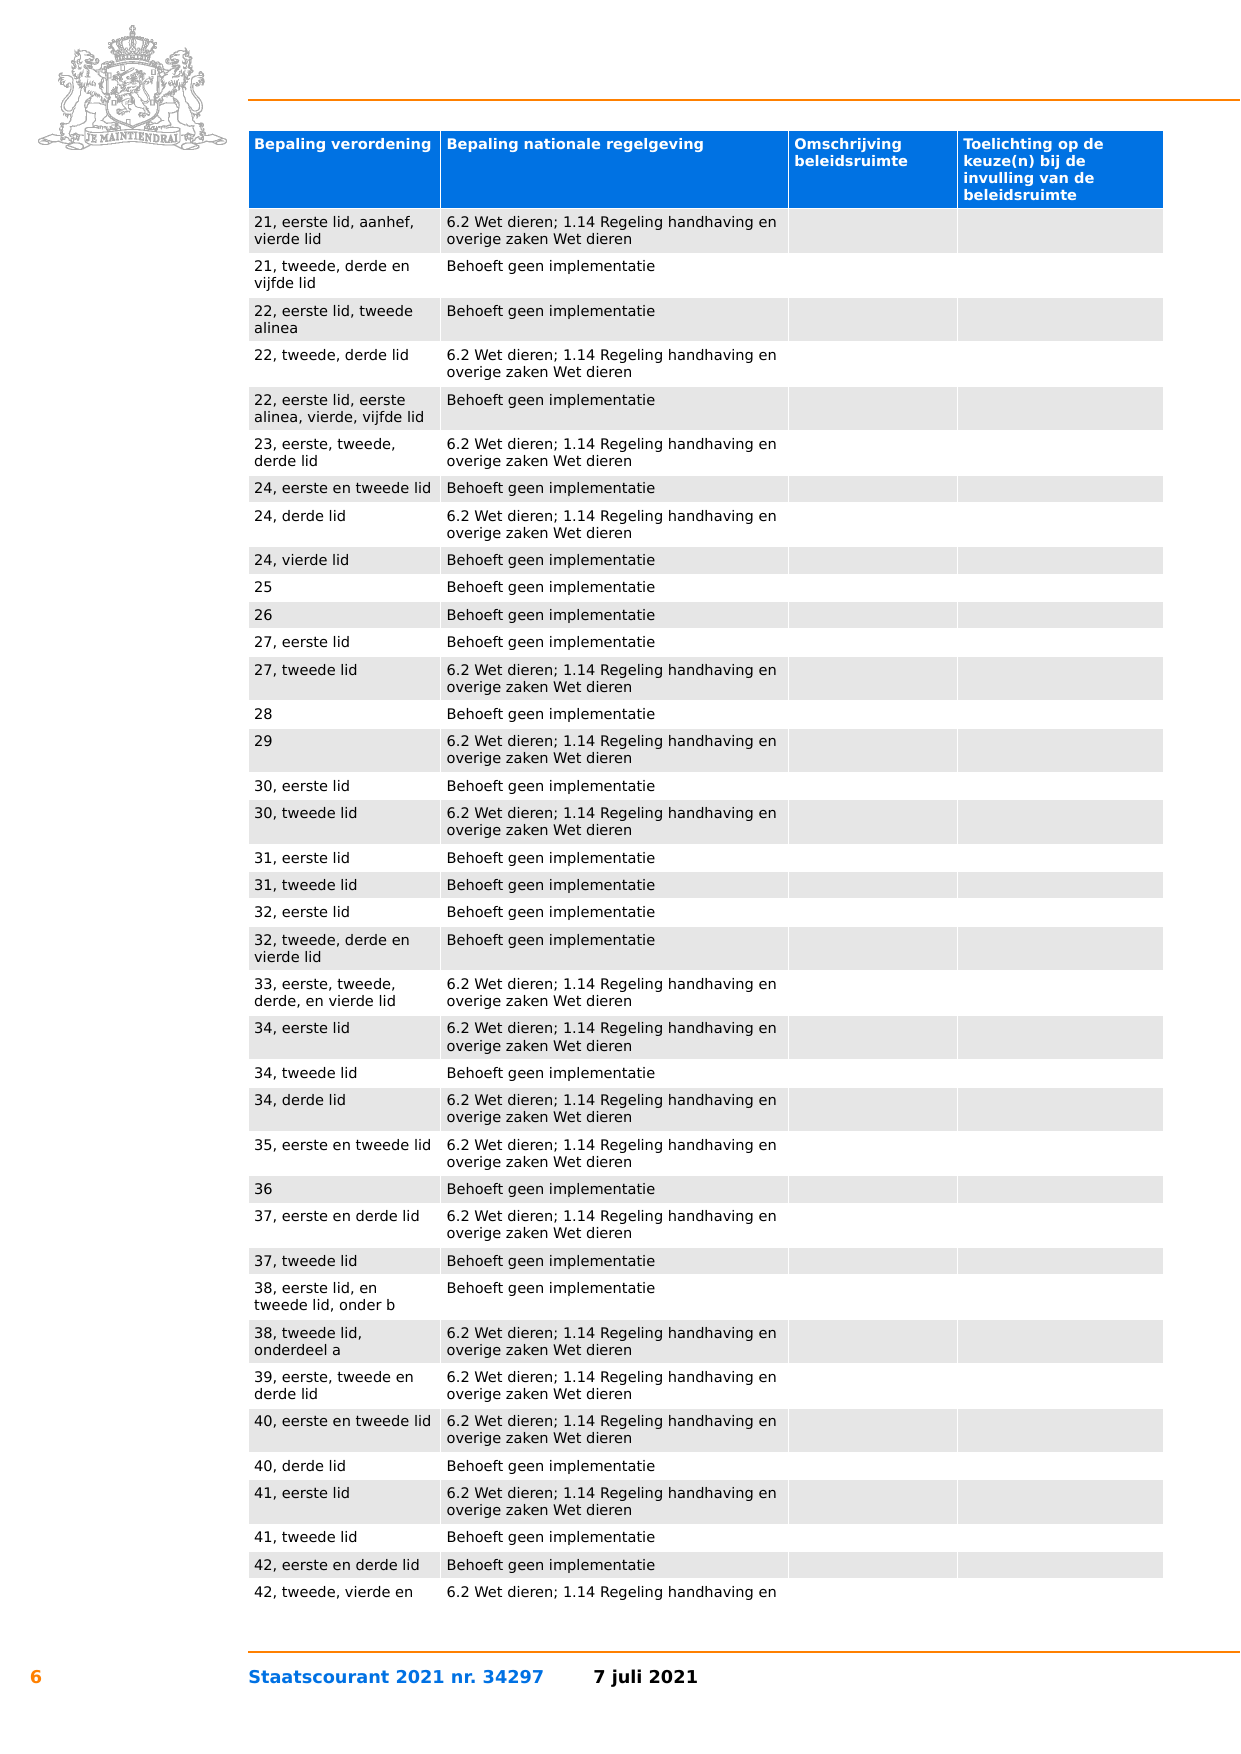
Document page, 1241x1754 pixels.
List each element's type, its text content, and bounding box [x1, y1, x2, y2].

table_cell 40, derde lid [249, 1453, 440, 1479]
table_cell Behoeft geen implementatie [441, 1552, 788, 1578]
table_cell 24, derde lid [249, 503, 440, 546]
table_cell [789, 298, 957, 341]
table_cell [958, 1176, 1163, 1203]
table_cell [958, 1320, 1163, 1363]
table_cell Behoeft geen implementatie [441, 900, 788, 926]
table_cell 6.2 Wet dieren; 1.14 Regeling handhaving en overige zaken Wet dieren [441, 1480, 788, 1524]
table_cell [789, 575, 957, 601]
table_cell [789, 1060, 957, 1086]
table_cell [958, 845, 1163, 871]
table_cell [958, 1480, 1163, 1524]
table_cell [789, 1204, 957, 1247]
table_cell [958, 1409, 1163, 1452]
table_cell 22, eerste lid, tweede alinea [249, 298, 440, 341]
table_cell 41, eerste lid [249, 1480, 440, 1524]
table_cell 42, eerste en derde lid [249, 1552, 440, 1578]
table_cell [958, 1088, 1163, 1131]
table_cell 37, tweede lid [249, 1248, 440, 1274]
table_cell [789, 1320, 957, 1363]
table_cell [958, 1275, 1163, 1319]
table_cell 30, eerste lid [249, 773, 440, 799]
table_cell [958, 701, 1163, 728]
table_cell [789, 1176, 957, 1203]
table_cell Behoeft geen implementatie [441, 1176, 788, 1203]
table_cell [789, 387, 957, 430]
table_cell 26 [249, 602, 440, 628]
table_cell Behoeft geen implementatie [441, 872, 788, 898]
table_cell Behoeft geen implementatie [441, 387, 788, 430]
table_header Bepaling verordening [249, 131, 440, 208]
table_header Bepaling nationale regelgeving [441, 131, 788, 208]
table_cell [789, 1132, 957, 1175]
table_cell [958, 503, 1163, 546]
table_cell 29 [249, 729, 440, 772]
table_cell [789, 254, 957, 297]
table_cell Behoeft geen implementatie [441, 773, 788, 799]
table_cell [789, 1525, 957, 1551]
table_cell [958, 1580, 1163, 1606]
table_cell 38, tweede lid, onderdeel a [249, 1320, 440, 1363]
table_cell Behoeft geen implementatie [441, 630, 788, 656]
table_cell [789, 1552, 957, 1578]
table_cell 42, tweede, vierde en [249, 1580, 440, 1606]
table_cell 6.2 Wet dieren; 1.14 Regeling handhaving en [441, 1580, 788, 1606]
table_cell [958, 254, 1163, 297]
table_cell Behoeft geen implementatie [441, 476, 788, 502]
table_cell Behoeft geen implementatie [441, 1248, 788, 1274]
table_cell [958, 657, 1163, 700]
table_cell 22, eerste lid, eerste alinea, vierde, vijfde lid [249, 387, 440, 430]
table_cell [789, 845, 957, 871]
table_cell [789, 1016, 957, 1059]
table_header Toelichting op de keuze(n) bij de invulling van de beleidsruimte [958, 131, 1163, 208]
table_cell [789, 900, 957, 926]
table_cell 6.2 Wet dieren; 1.14 Regeling handhaving en overige zaken Wet dieren [441, 431, 788, 474]
table_cell [789, 657, 957, 700]
table_cell [958, 1060, 1163, 1086]
table_cell [958, 900, 1163, 926]
table_cell [958, 343, 1163, 386]
table_cell 21, eerste lid, aanhef, vierde lid [249, 209, 440, 253]
table_cell 6.2 Wet dieren; 1.14 Regeling handhaving en overige zaken Wet dieren [441, 729, 788, 772]
table_cell 22, tweede, derde lid [249, 343, 440, 386]
table_cell Behoeft geen implementatie [441, 547, 788, 574]
picture [38, 25, 227, 150]
table_cell [958, 773, 1163, 799]
table_cell [789, 971, 957, 1015]
table_cell [958, 1248, 1163, 1274]
table_cell [789, 1480, 957, 1524]
table_cell [789, 431, 957, 474]
table_cell [958, 387, 1163, 430]
table_cell 36 [249, 1176, 440, 1203]
table_header Omschrijving beleidsruimte [789, 131, 957, 208]
table_cell [958, 1132, 1163, 1175]
table_cell [789, 1275, 957, 1319]
table_cell [958, 927, 1163, 970]
table_cell 6.2 Wet dieren; 1.14 Regeling handhaving en overige zaken Wet dieren [441, 800, 788, 844]
table_cell 27, eerste lid [249, 630, 440, 656]
table_cell 6.2 Wet dieren; 1.14 Regeling handhaving en overige zaken Wet dieren [441, 1016, 788, 1059]
table_cell 40, eerste en tweede lid [249, 1409, 440, 1452]
table_cell 32, eerste lid [249, 900, 440, 926]
table_cell Behoeft geen implementatie [441, 1060, 788, 1086]
table_cell 31, eerste lid [249, 845, 440, 871]
table_cell 6.2 Wet dieren; 1.14 Regeling handhaving en overige zaken Wet dieren [441, 1364, 788, 1407]
table_cell [958, 800, 1163, 844]
table_cell [789, 1248, 957, 1274]
table_cell 41, tweede lid [249, 1525, 440, 1551]
table_cell [958, 1016, 1163, 1059]
table_cell [789, 773, 957, 799]
table_cell 37, eerste en derde lid [249, 1204, 440, 1247]
table_cell 6.2 Wet dieren; 1.14 Regeling handhaving en overige zaken Wet dieren [441, 503, 788, 546]
table_cell Behoeft geen implementatie [441, 1525, 788, 1551]
table_cell 27, tweede lid [249, 657, 440, 700]
table_cell 38, eerste lid, en tweede lid, onder b [249, 1275, 440, 1319]
table_cell [789, 476, 957, 502]
table_cell [958, 547, 1163, 574]
table_cell 24, eerste en tweede lid [249, 476, 440, 502]
table_cell 6.2 Wet dieren; 1.14 Regeling handhaving en overige zaken Wet dieren [441, 1409, 788, 1452]
table_cell Behoeft geen implementatie [441, 927, 788, 970]
table_cell [958, 729, 1163, 772]
table_cell Behoeft geen implementatie [441, 1275, 788, 1319]
table_cell 33, eerste, tweede, derde, en vierde lid [249, 971, 440, 1015]
table_cell [789, 1088, 957, 1131]
table_cell Behoeft geen implementatie [441, 845, 788, 871]
table_cell 6.2 Wet dieren; 1.14 Regeling handhaving en overige zaken Wet dieren [441, 1320, 788, 1363]
table_cell 23, eerste, tweede, derde lid [249, 431, 440, 474]
table_cell [958, 1453, 1163, 1479]
table_cell [958, 630, 1163, 656]
table_cell 6.2 Wet dieren; 1.14 Regeling handhaving en overige zaken Wet dieren [441, 1132, 788, 1175]
table_cell [789, 1453, 957, 1479]
table_cell [789, 343, 957, 386]
table_cell [789, 630, 957, 656]
table_cell Behoeft geen implementatie [441, 575, 788, 601]
table_cell Behoeft geen implementatie [441, 701, 788, 728]
table_cell [789, 927, 957, 970]
table_cell 6.2 Wet dieren; 1.14 Regeling handhaving en overige zaken Wet dieren [441, 343, 788, 386]
table_cell 25 [249, 575, 440, 601]
table_cell 28 [249, 701, 440, 728]
table_cell [958, 298, 1163, 341]
table_cell [958, 872, 1163, 898]
table_cell [958, 431, 1163, 474]
table_cell [789, 800, 957, 844]
table_cell [789, 701, 957, 728]
table_cell 6.2 Wet dieren; 1.14 Regeling handhaving en overige zaken Wet dieren [441, 657, 788, 700]
table_cell [958, 1552, 1163, 1578]
table_cell Behoeft geen implementatie [441, 602, 788, 628]
table_cell [958, 209, 1163, 253]
table_cell [789, 1580, 957, 1606]
table_cell [958, 575, 1163, 601]
table_cell [789, 872, 957, 898]
table_cell 31, tweede lid [249, 872, 440, 898]
table_cell [958, 971, 1163, 1015]
table_cell 6.2 Wet dieren; 1.14 Regeling handhaving en overige zaken Wet dieren [441, 209, 788, 253]
table_cell 34, derde lid [249, 1088, 440, 1131]
table_cell [789, 1364, 957, 1407]
table_cell Behoeft geen implementatie [441, 298, 788, 341]
table_cell [789, 209, 957, 253]
table_cell 21, tweede, derde en vijfde lid [249, 254, 440, 297]
table_cell [789, 1409, 957, 1452]
table_cell [789, 503, 957, 546]
table_cell 34, tweede lid [249, 1060, 440, 1086]
table_cell [958, 1364, 1163, 1407]
table_cell Behoeft geen implementatie [441, 1453, 788, 1479]
table_cell 24, vierde lid [249, 547, 440, 574]
table_cell 30, tweede lid [249, 800, 440, 844]
table_cell 6.2 Wet dieren; 1.14 Regeling handhaving en overige zaken Wet dieren [441, 1204, 788, 1247]
table_cell [958, 1525, 1163, 1551]
table_cell 6.2 Wet dieren; 1.14 Regeling handhaving en overige zaken Wet dieren [441, 1088, 788, 1131]
table_cell 35, eerste en tweede lid [249, 1132, 440, 1175]
table_cell [789, 547, 957, 574]
table_cell 34, eerste lid [249, 1016, 440, 1059]
table_cell [958, 602, 1163, 628]
table_cell [789, 729, 957, 772]
table_cell [958, 1204, 1163, 1247]
table_cell 39, eerste, tweede en derde lid [249, 1364, 440, 1407]
table_cell 32, tweede, derde en vierde lid [249, 927, 440, 970]
table_cell [789, 602, 957, 628]
table_cell 6.2 Wet dieren; 1.14 Regeling handhaving en overige zaken Wet dieren [441, 971, 788, 1015]
table_cell [958, 476, 1163, 502]
table_cell Behoeft geen implementatie [441, 254, 788, 297]
